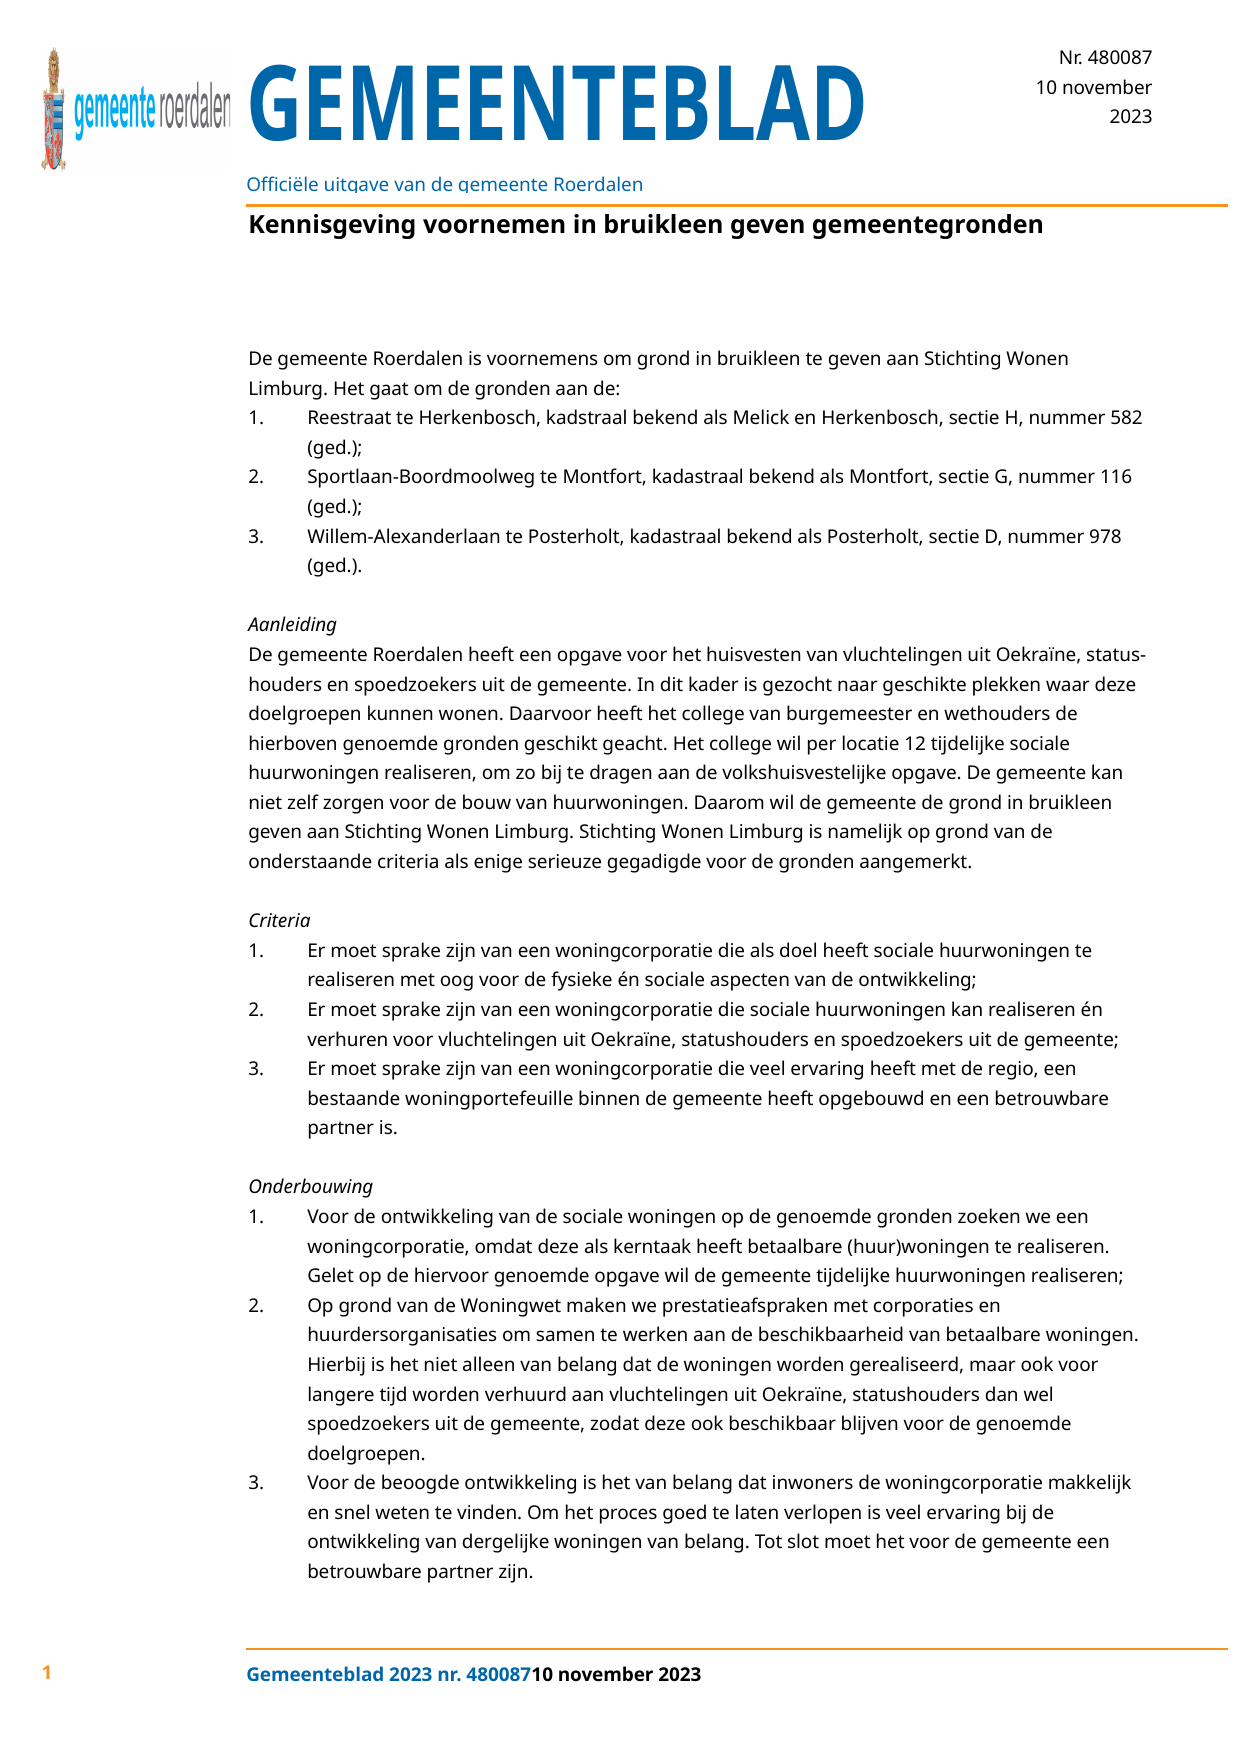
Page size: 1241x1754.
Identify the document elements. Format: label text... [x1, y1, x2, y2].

list Er moet sprake zijn van een woningcorporatie die als doel heeft sociale huurwoningen te realiseren met oog voor de fysieke én sociale aspecten van de ontwikkeling; [248, 937, 1152, 992]
picture [41, 47, 231, 172]
text Kennisgeving voornemen in bruikleen geven gemeentegronden [248, 207, 1152, 241]
list Reestraat te Herkenbosch, kadstraal bekend als Melick en Herkenbosch, sectie H, nummer 582 (ged.); [248, 404, 1152, 460]
text Onderbouwing [248, 1174, 1152, 1199]
list Voor de ontwikkeling van de sociale woningen op de genoemde gronden zoeken we een woningcorporatie, omdat deze als kerntaak heeft betaalbare (huur)woningen te realiseren. Gelet op de hiervoor genoemde opgave wil de gemeente tijdelijke huurwoningen realiseren; [248, 1203, 1152, 1288]
list Op grond van de Woningwet maken we prestatieafspraken met corporaties en huurdersorganisaties om samen te werken aan de beschikbaarheid van betaalbare woningen. Hierbij is het niet alleen van belang dat de woningen worden gerealiseerd, maar ook voor langere tijd worden verhuurd aan vluchtelingen uit Oekraïne, statushouders dan wel spoedzoekers uit de gemeente, zodat deze ook beschikbaar blijven voor de genoemde doelgroepen. [248, 1292, 1152, 1466]
text Criteria [248, 907, 1152, 933]
list Er moet sprake zijn van een woningcorporatie die sociale huurwoningen kan realiseren én verhuren voor vluchtelingen uit Oekraïne, statushouders en spoedzoekers uit de gemeente; [248, 996, 1152, 1051]
text De gemeente Roerdalen is voornemens om grond in bruikleen te geven aan Stichting Wonen Limburg. Het gaat om de gronden aan de: [248, 345, 1152, 401]
list Willem-Alexanderlaan te Posterholt, kadastraal bekend als Posterholt, sectie D, nummer 978 (ged.). [248, 523, 1152, 578]
list Er moet sprake zijn van een woningcorporatie die veel ervaring heeft met de regio, een bestaande woningportefeuille binnen de gemeente heeft opgebouwd en een betrouwbare partner is. [248, 1055, 1152, 1140]
list Voor de beoogde ontwikkeling is het van belang dat inwoners de woningcorporatie makkelijk en snel weten te vinden. Om het proces goed te laten verlopen is veel ervaring bij de ontwikkeling van dergelijke woningen van belang. Tot slot moet het voor de gemeente een betrouwbare partner zijn. [248, 1469, 1152, 1584]
list Sportlaan-Boordmoolweg te Montfort, kadastraal bekend als Montfort, sectie G, nummer 116 (ged.); [248, 464, 1152, 519]
text Aanleiding [248, 612, 1152, 637]
text De gemeente Roerdalen heeft een opgave voor het huisvesten van vluchtelingen uit Oekraïne, status- houders en spoedzoekers uit de gemeente. In dit kader is gezocht naar geschikte plekken waar deze doelgroepen kunnen wonen. Daarvoor heeft het college van burgemeester en wethouders de hierboven genoemde gronden geschikt geacht. Het college wil per locatie 12 tijdelijke sociale huurwoningen realiseren, om zo bij te dragen aan de volkshuisvestelijke opgave. De gemeente kan niet zelf zorgen voor de bouw van huurwoningen. Daarom wil de gemeente de grond in bruikleen geven aan Stichting Wonen Limburg. Stichting Wonen Limburg is namelijk op grond van de onderstaande criteria als enige serieuze gegadigde voor de gronden aangemerkt. [248, 641, 1152, 874]
